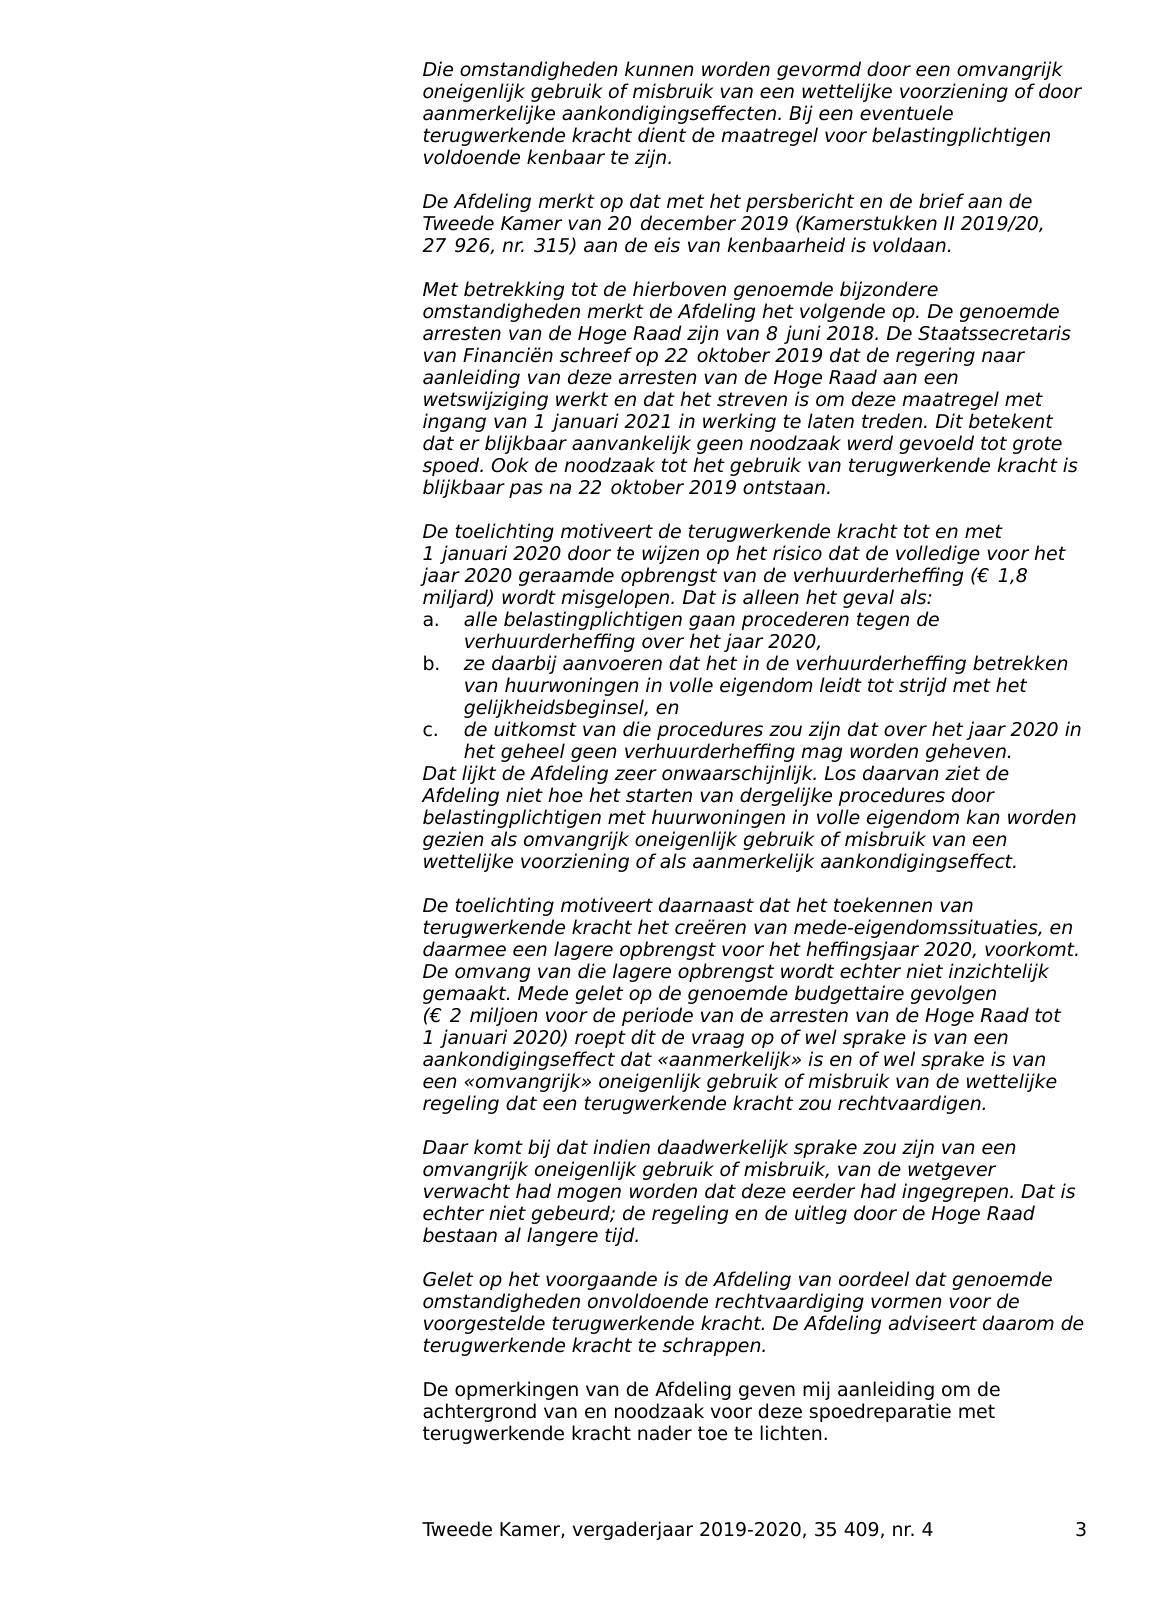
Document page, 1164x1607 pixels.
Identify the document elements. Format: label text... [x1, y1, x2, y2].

text Daar komt bij dat indien daadwerkelijk sprake zou zijn van een omvangrijk oneigenlijk gebruik of misbruik, van de wetgever verwacht had mogen worden dat deze eerder had ingegrepen. Dat is echter niet gebeurd; de regeling en de uitleg door de Hoge Raad bestaan al langere tijd. [422, 1137, 1087, 1247]
text De opmerkingen van de Afdeling geven mij aanleiding om de achtergrond van en noodzaak voor deze spoedreparatie met terugwerkende kracht nader toe te lichten. [422, 1379, 1087, 1445]
text De toelichting motiveert de terugwerkende kracht tot en met 1 januari 2020 door te wijzen op het risico dat de volledige voor het jaar 2020 geraamde opbrengst van de verhuurderheffing (€ 1,8 miljard) wordt misgelopen. Dat is alleen het geval als: [422, 521, 1087, 609]
text De Afdeling merkt op dat met het persbericht en de brief aan de Tweede Kamer van 20 december 2019 (Kamerstukken II 2019/20, 27 926, nr. 315) aan de eis van kenbaarheid is voldaan. [422, 191, 1087, 257]
text Dat lijkt de Afdeling zeer onwaarschijnlijk. Los daarvan ziet de Afdeling niet hoe het starten van dergelijke procedures door belastingplichtigen met huurwoningen in volle eigendom kan worden gezien als omvangrijk oneigenlijk gebruik of misbruik van een wettelijke voorziening of als aanmerkelijk aankondigingseffect. [422, 763, 1087, 873]
text De toelichting motiveert daarnaast dat het toekennen van terugwerkende kracht het creëren van mede-eigendomssituaties, en daarmee een lagere opbrengst voor het heffingsjaar 2020, voorkomt. De omvang van die lagere opbrengst wordt echter niet inzichtelijk gemaakt. Mede gelet op de genoemde budgettaire gevolgen (€ 2 miljoen voor de periode van de arresten van de Hoge Raad tot 1 januari 2020) roept dit de vraag op of wel sprake is van een aankondigingseffect dat «aanmerkelijk» is en of wel sprake is van een «omvangrijk» oneigenlijk gebruik of misbruik van de wettelijke regeling dat een terugwerkende kracht zou rechtvaardigen. [422, 895, 1087, 1115]
text Met betrekking tot de hierboven genoemde bijzondere omstandigheden merkt de Afdeling het volgende op. De genoemde arresten van de Hoge Raad zijn van 8 juni 2018. De Staatssecretaris van Financiën schreef op 22 oktober 2019 dat de regering naar aanleiding van deze arresten van de Hoge Raad aan een wetswijziging werkt en dat het streven is om deze maatregel met ingang van 1 januari 2021 in werking te laten treden. Dit betekent dat er blijkbaar aanvankelijk geen noodzaak werd gevoeld tot grote spoed. Ook de noodzaak tot het gebruik van terugwerkende kracht is blijkbaar pas na 22 oktober 2019 ontstaan. [422, 279, 1087, 499]
text b. ze daarbij aanvoeren dat het in de verhuurderheffing betrekken van huurwoningen in volle eigendom leidt tot strijd met het gelijkheidsbeginsel, en [422, 653, 1087, 719]
text Gelet op het voorgaande is de Afdeling van oordeel dat genoemde omstandigheden onvoldoende rechtvaardiging vormen voor de voorgestelde terugwerkende kracht. De Afdeling adviseert daarom de terugwerkende kracht te schrappen. [422, 1269, 1087, 1357]
text Die omstandigheden kunnen worden gevormd door een omvangrijk oneigenlijk gebruik of misbruik van een wettelijke voorziening of door aanmerkelijke aankondigingseffecten. Bij een eventuele terugwerkende kracht dient de maatregel voor belastingplichtigen voldoende kenbaar te zijn. [422, 59, 1087, 169]
text c. de uitkomst van die procedures zou zijn dat over het jaar 2020 in het geheel geen verhuurderheffing mag worden geheven. [422, 719, 1087, 763]
text a. alle belastingplichtigen gaan procederen tegen de verhuurderheffing over het jaar 2020, [422, 609, 1087, 653]
